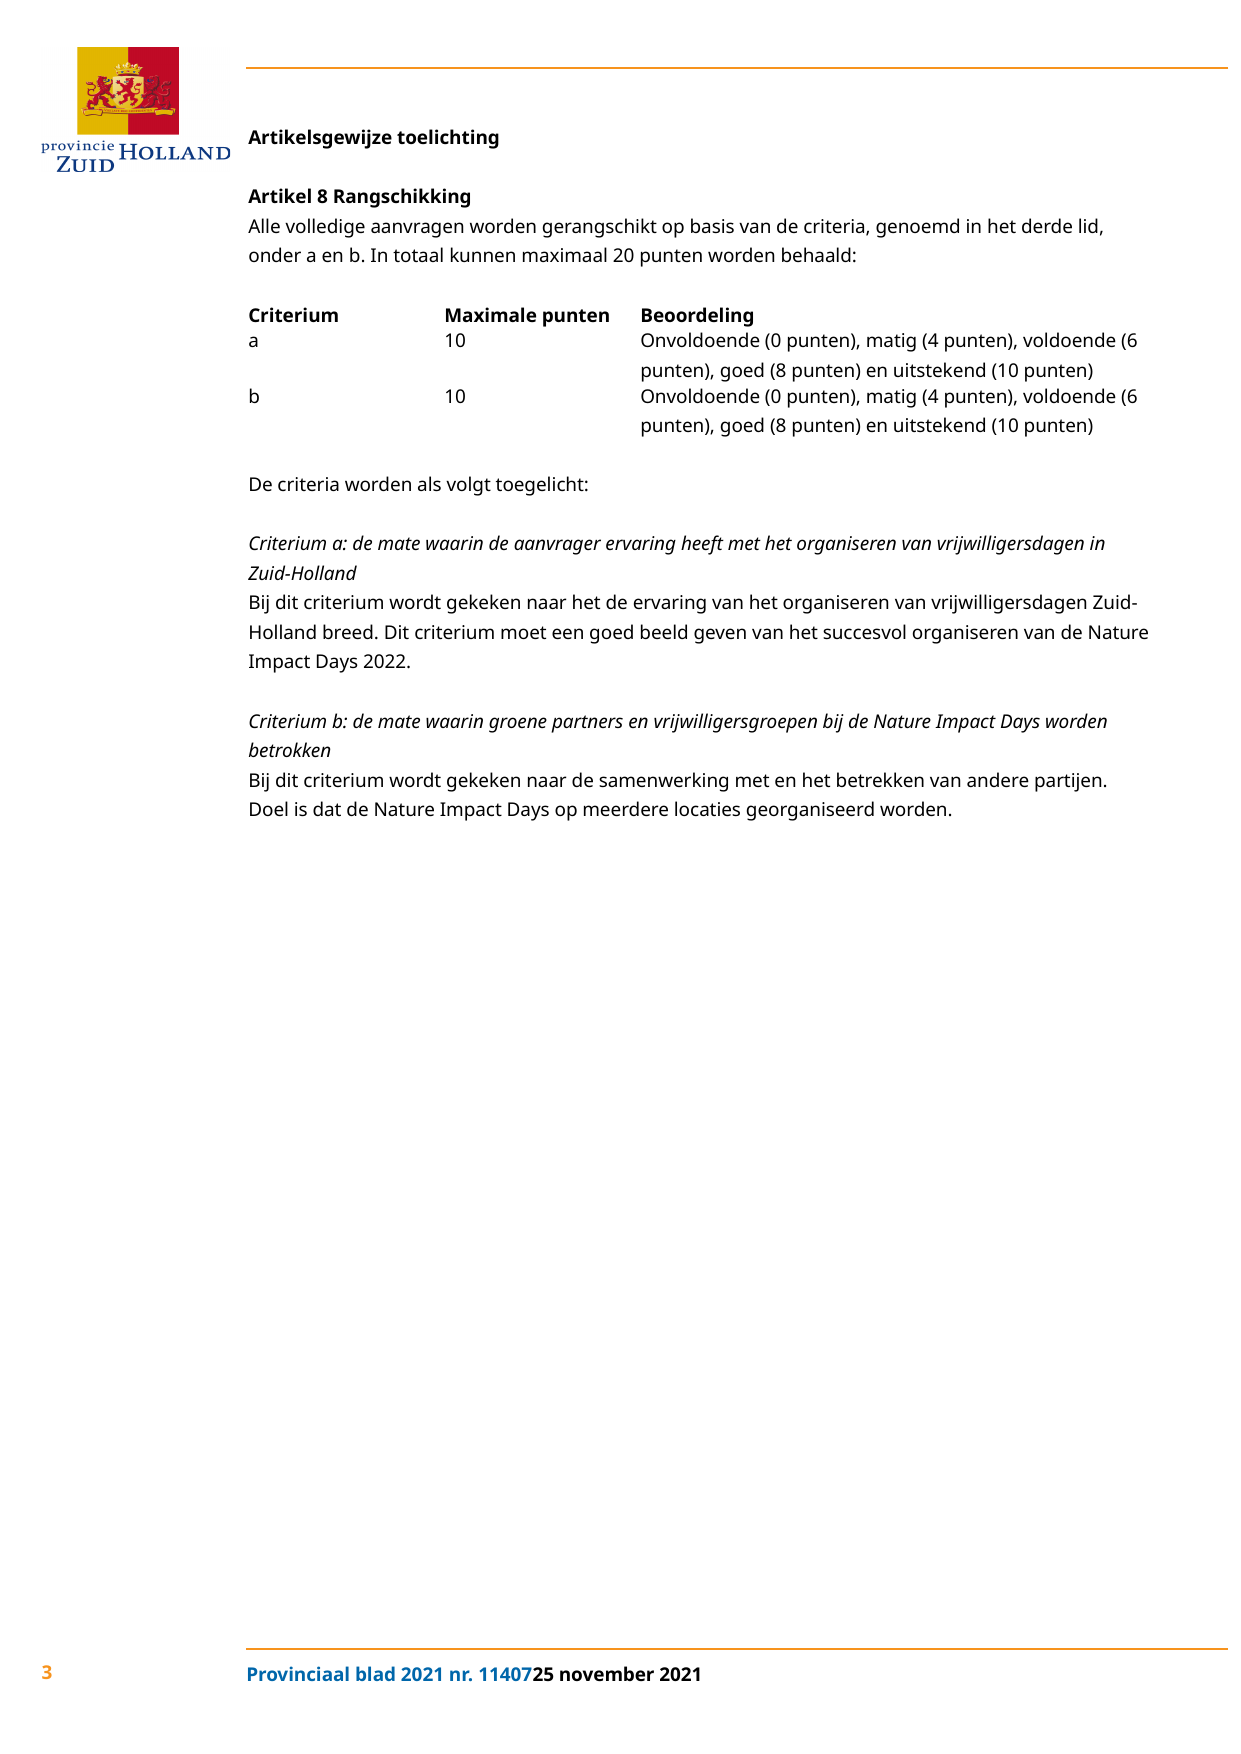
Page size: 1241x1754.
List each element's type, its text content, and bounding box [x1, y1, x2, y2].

table_cell 10 [444, 383, 640, 438]
text Bij dit criterium wordt gekeken naar het de ervaring van het organiseren van vrijwilligersdagen Zuid-Holland breed. Dit criterium moet een goed beeld geven van het succesvol organiseren van de Nature Impact Days 2022. [248, 589, 1152, 674]
text Criterium a: de mate waarin de aanvrager ervaring heeft met het organiseren van vrijwilligersdagen in Zuid-Holland [248, 530, 1152, 586]
table_header Criterium [248, 302, 444, 328]
picture [41, 47, 231, 172]
table_cell Onvoldoende (0 punten), matig (4 punten), voldoende (6 punten), goed (8 punten) en uitstekend (10 punten) [640, 328, 1152, 383]
table_cell Onvoldoende (0 punten), matig (4 punten), voldoende (6 punten), goed (8 punten) en uitstekend (10 punten) [640, 383, 1152, 438]
text Artikelsgewijze toelichting [248, 124, 1152, 150]
text Criterium b: de mate waarin groene partners en vrijwilligersgroepen bij de Nature Impact Days worden betrokken [248, 708, 1152, 763]
text Bij dit criterium wordt gekeken naar de samenwerking met en het betrekken van andere partijen. Doel is dat de Nature Impact Days op meerdere locaties georganiseerd worden. [248, 767, 1152, 822]
text Alle volledige aanvragen worden gerangschikt op basis van de criteria, genoemd in het derde lid, onder a en b. In totaal kunnen maximaal 20 punten worden behaald: [248, 213, 1152, 268]
table_cell a [248, 328, 444, 383]
table_header Beoordeling [640, 302, 1152, 328]
table_cell 10 [444, 328, 640, 383]
table_cell b [248, 383, 444, 438]
text Artikel 8 Rangschikking [248, 183, 1152, 209]
table_header Maximale punten [444, 302, 640, 328]
text De criteria worden als volgt toegelicht: [248, 471, 1152, 497]
